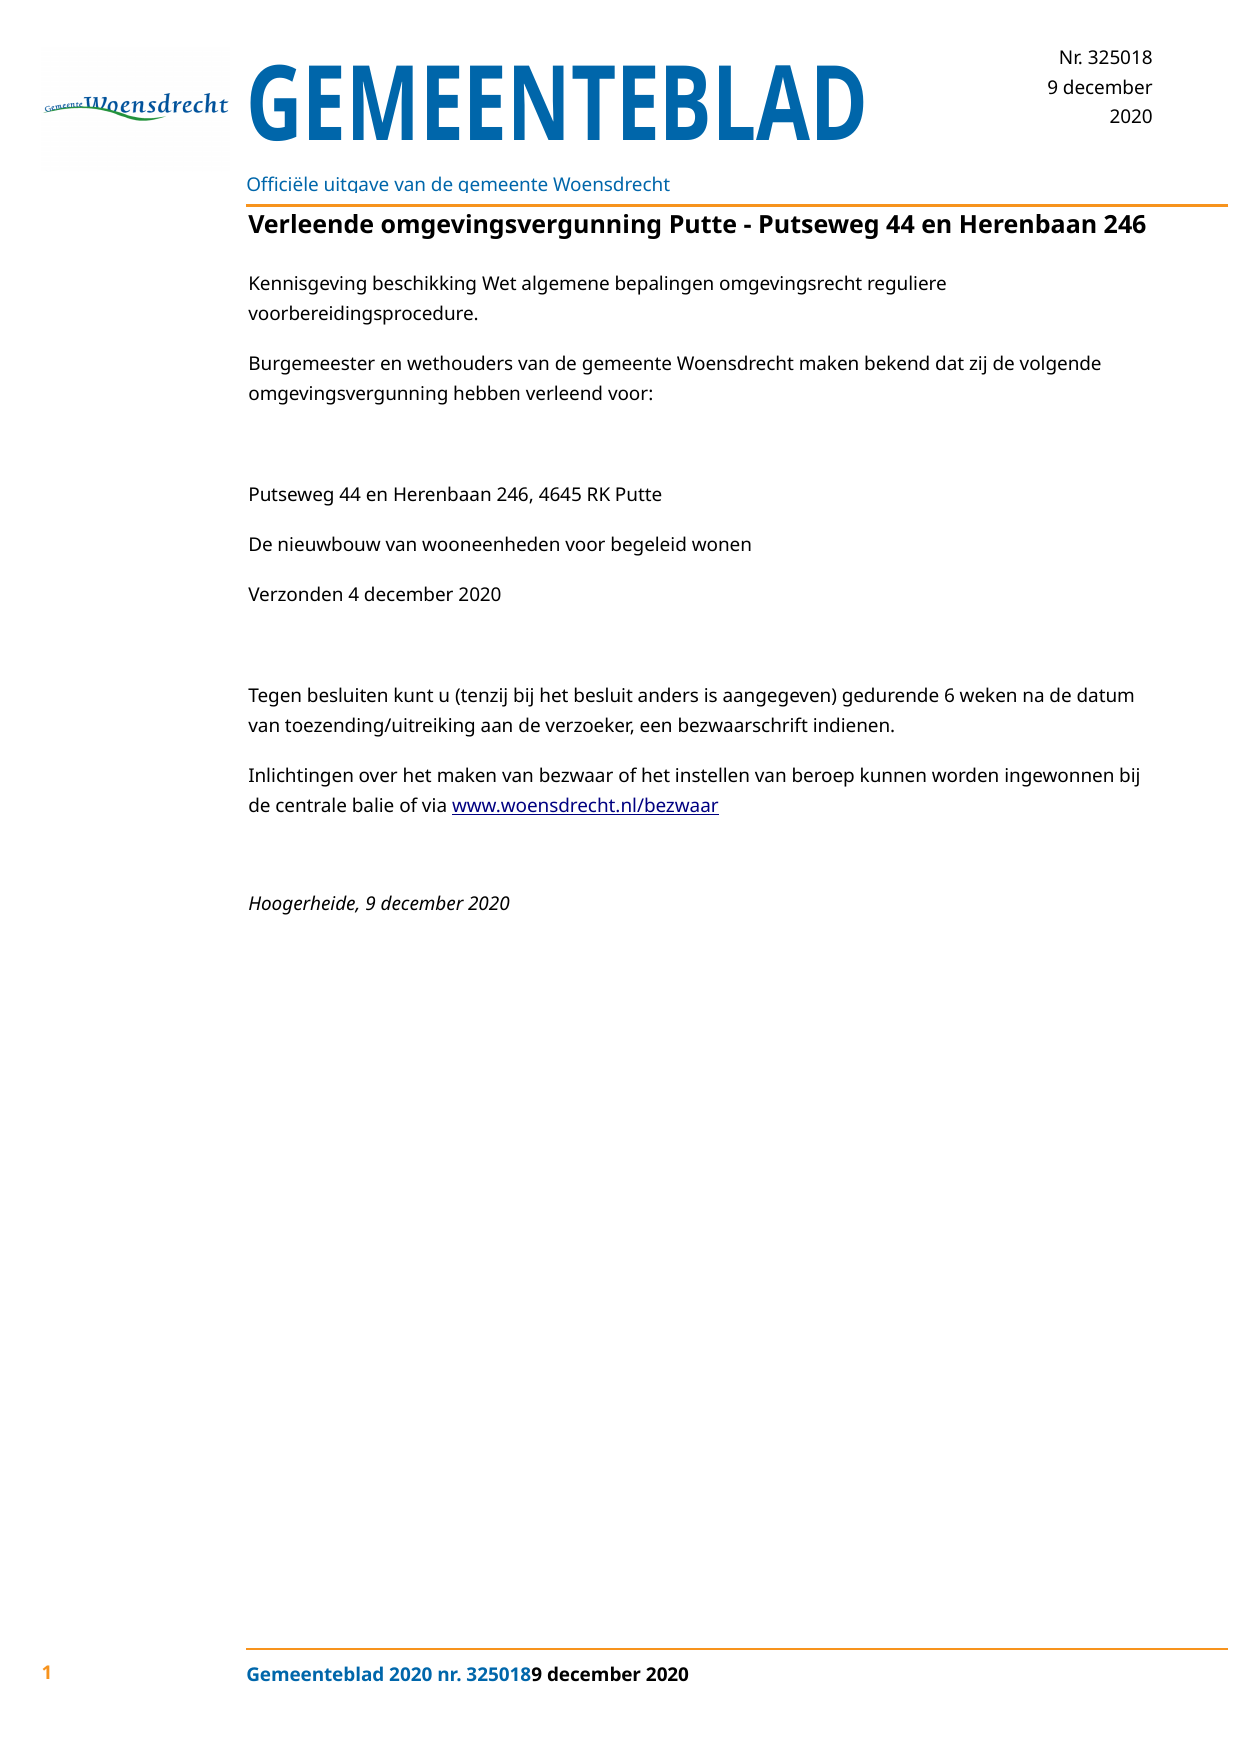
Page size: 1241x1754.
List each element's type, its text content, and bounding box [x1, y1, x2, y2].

text Inlichtingen over het maken van bezwaar of het instellen van beroep kunnen worden ingewonnen bij de centrale balie of via www.woensdrecht.nl/bezwaar [248, 762, 1152, 818]
text Verleende omgevingsvergunning Putte - Putseweg 44 en Herenbaan 246 [248, 207, 1152, 241]
text Tegen besluiten kunt u (tenzij bij het besluit anders is aangegeven) gedurende 6 weken na de datum van toezending/uitreiking aan de verzoeker, een bezwaarschrift indienen. [248, 682, 1152, 738]
text Putseweg 44 en Herenbaan 246, 4645 RK Putte [248, 481, 1152, 506]
text Verzonden 4 december 2020 [248, 582, 1152, 607]
text Kennisgeving beschikking Wet algemene bepalingen omgevingsrecht reguliere voorbereidingsprocedure. [248, 270, 1152, 326]
picture [41, 47, 231, 172]
text Hoogerheide, 9 december 2020 [248, 890, 1152, 916]
text De nieuwbouw van wooneenheden voor begeleid wonen [248, 531, 1152, 557]
text Burgemeester en wethouders van de gemeente Woensdrecht maken bekend dat zij de volgende omgevingsvergunning hebben verleend voor: [248, 350, 1152, 406]
